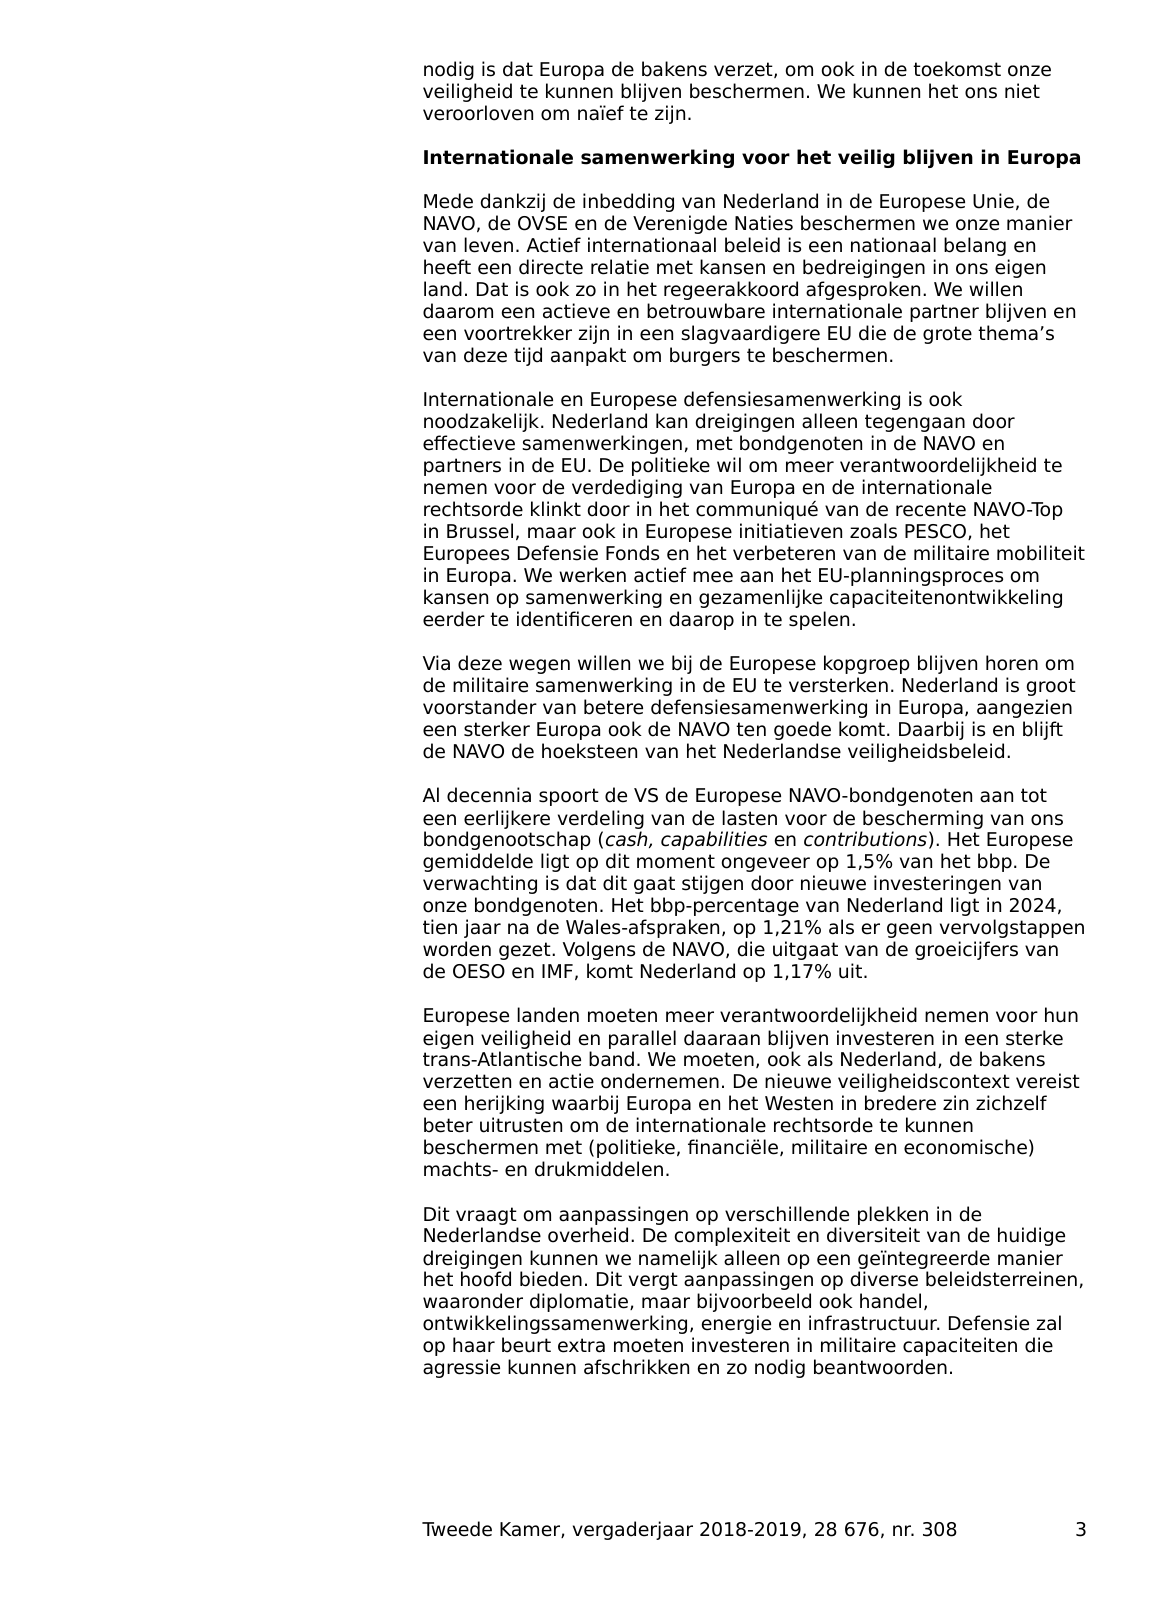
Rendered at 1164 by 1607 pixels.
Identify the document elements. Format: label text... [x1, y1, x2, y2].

text nodig is dat Europa de bakens verzet, om ook in de toekomst onze veiligheid te kunnen blijven beschermen. We kunnen het ons niet veroorloven om naïef te zijn. [422, 59, 1087, 125]
text Internationale en Europese defensiesamenwerking is ook noodzakelijk. Nederland kan dreigingen alleen tegengaan door effectieve samenwerkingen, met bondgenoten in de NAVO en partners in de EU. De politieke wil om meer verantwoordelijkheid te nemen voor de verdediging van Europa en de internationale rechtsorde klinkt door in het communiqué van de recente NAVO-Top in Brussel, maar ook in Europese initiatieven zoals PESCO, het Europees Defensie Fonds en het verbeteren van de militaire mobiliteit in Europa. We werken actief mee aan het EU-planningsproces om kansen op samenwerking en gezamenlijke capaciteitenontwikkeling eerder te identificeren en daarop in te spelen. [422, 389, 1087, 631]
text Mede dankzij de inbedding van Nederland in de Europese Unie, de NAVO, de OVSE en de Verenigde Naties beschermen we onze manier van leven. Actief internationaal beleid is een nationaal belang en heeft een directe relatie met kansen en bedreigingen in ons eigen land. Dat is ook zo in het regeerakkoord afgesproken. We willen daarom een actieve en betrouwbare internationale partner blijven en een voortrekker zijn in een slagvaardigere EU die de grote thema’s van deze tijd aanpakt om burgers te beschermen. [422, 191, 1087, 367]
text Dit vraagt om aanpassingen op verschillende plekken in de Nederlandse overheid. De complexiteit en diversiteit van de huidige dreigingen kunnen we namelijk alleen op een geïntegreerde manier het hoofd bieden. Dit vergt aanpassingen op diverse beleidsterreinen, waaronder diplomatie, maar bijvoorbeeld ook handel, ontwikkelingssamenwerking, energie en infrastructuur. Defensie zal op haar beurt extra moeten investeren in militaire capaciteiten die agressie kunnen afschrikken en zo nodig beantwoorden. [422, 1203, 1087, 1379]
text Via deze wegen willen we bij de Europese kopgroep blijven horen om de militaire samenwerking in de EU te versterken. Nederland is groot voorstander van betere defensiesamenwerking in Europa, aangezien een sterker Europa ook de NAVO ten goede komt. Daarbij is en blijft de NAVO de hoeksteen van het Nederlandse veiligheidsbeleid. [422, 653, 1087, 763]
text Europese landen moeten meer verantwoordelijkheid nemen voor hun eigen veiligheid en parallel daaraan blijven investeren in een sterke trans-Atlantische band. We moeten, ook als Nederland, de bakens verzetten en actie ondernemen. De nieuwe veiligheidscontext vereist een herijking waarbij Europa en het Westen in bredere zin zichzelf beter uitrusten om de internationale rechtsorde te kunnen beschermen met (politieke, financiële, militaire en economische) machts- en drukmiddelen. [422, 1005, 1087, 1181]
text Al decennia spoort de VS de Europese NAVO-bondgenoten aan tot een eerlijkere verdeling van de lasten voor de bescherming van ons bondgenootschap (cash, capabilities en contributions). Het Europese gemiddelde ligt op dit moment ongeveer op 1,5% van het bbp. De verwachting is dat dit gaat stijgen door nieuwe investeringen van onze bondgenoten. Het bbp-percentage van Nederland ligt in 2024, tien jaar na de Wales-afspraken, op 1,21% als er geen vervolgstappen worden gezet. Volgens de NAVO, die uitgaat van de groeicijfers van de OESO en IMF, komt Nederland op 1,17% uit. [422, 785, 1087, 983]
subtitle Internationale samenwerking voor het veilig blijven in Europa [422, 147, 1087, 169]
